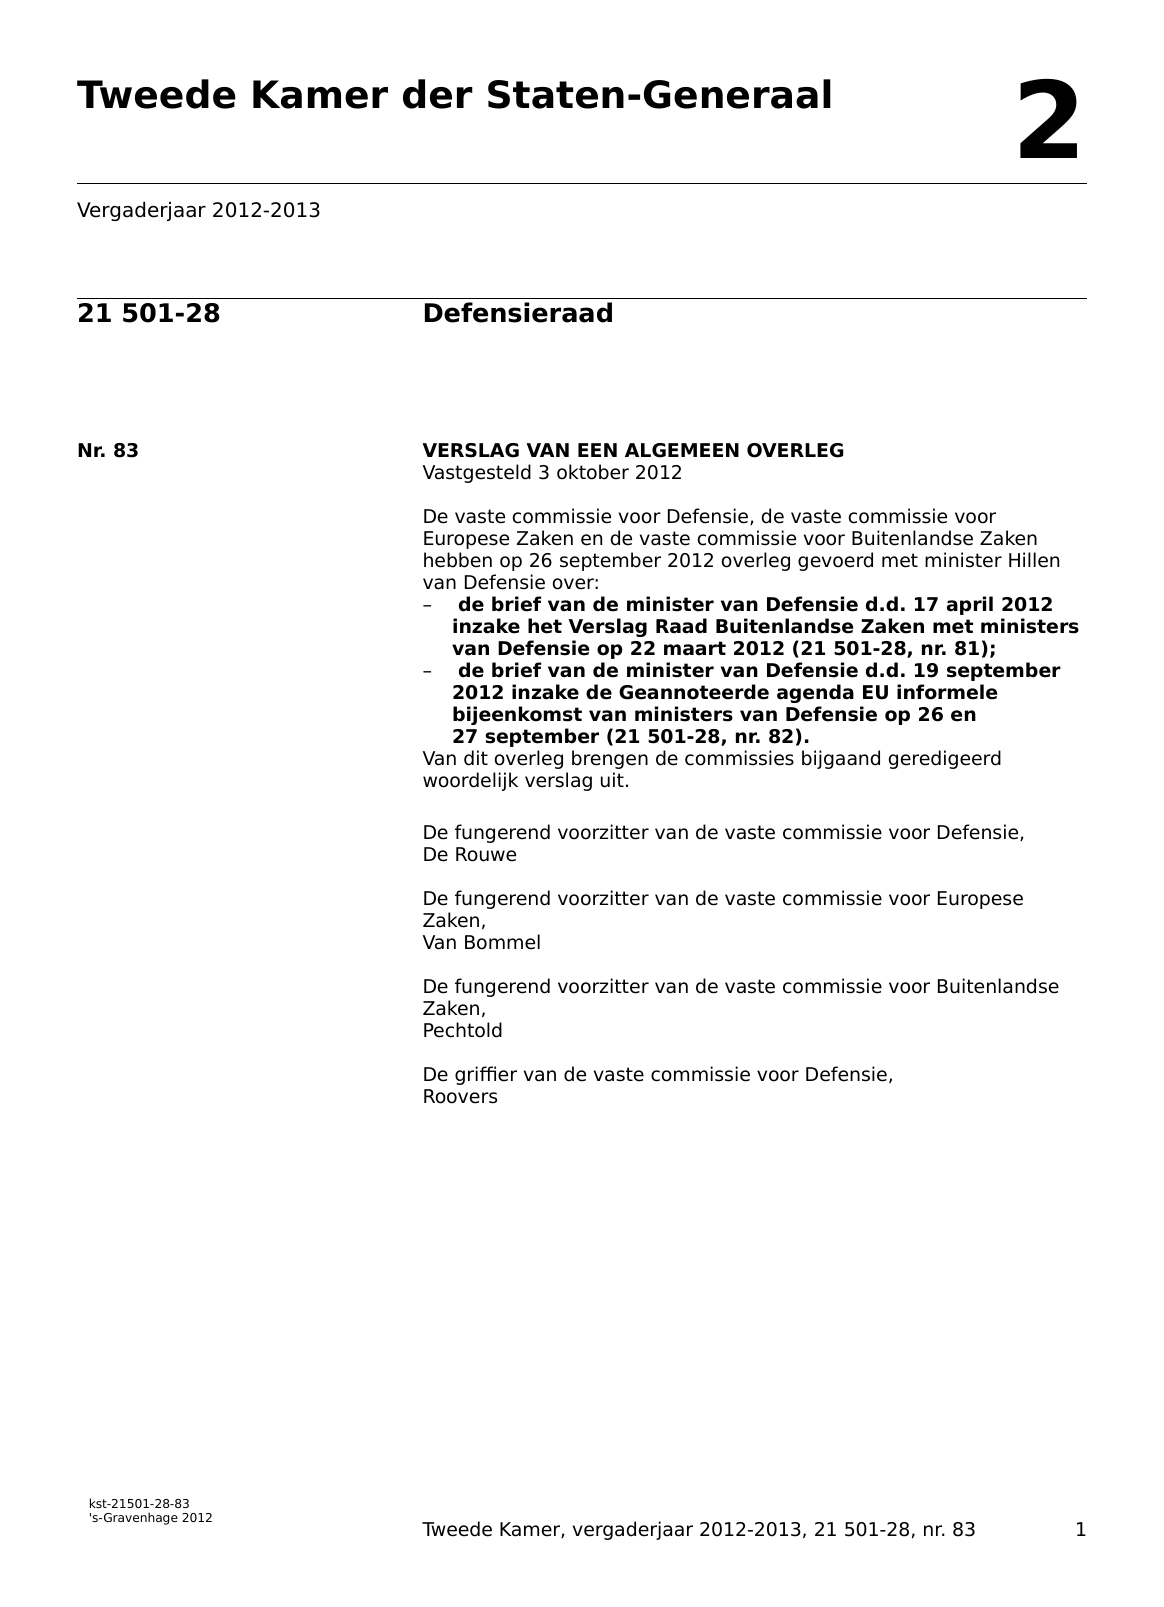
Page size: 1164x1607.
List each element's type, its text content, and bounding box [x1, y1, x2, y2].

text De fungerend voorzitter van de vaste commissie voor Buitenlandse Zaken, Pechtold [422, 976, 1087, 1042]
text 's-Gravenhage 2012 [88, 1511, 323, 1525]
text Vastgesteld 3 oktober 2012 [422, 462, 1087, 484]
text – de brief van de minister van Defensie d.d. 17 april 2012 inzake het Verslag Raad Buitenlandse Zaken met ministers van Defensie op 22 maart 2012 (21 501-28, nr. 81); [422, 594, 1087, 660]
text De griffier van de vaste commissie voor Defensie, Roovers [422, 1064, 1087, 1108]
subtitle 21 501-28 Defensieraad [77, 299, 1087, 329]
text De vaste commissie voor Defensie, de vaste commissie voor Europese Zaken en de vaste commissie voor Buitenlandse Zaken hebben op 26 september 2012 overleg gevoerd met minister Hillen van Defensie over: [422, 506, 1087, 594]
text kst-21501-28-83 [88, 1497, 323, 1511]
table_cell Vergaderjaar 2012-2013 [77, 184, 1087, 298]
table_header Tweede Kamer der Staten-Generaal [77, 59, 886, 183]
text De fungerend voorzitter van de vaste commissie voor Europese Zaken, Van Bommel [422, 888, 1087, 954]
text – de brief van de minister van Defensie d.d. 19 september 2012 inzake de Geannoteerde agenda EU informele bijeenkomst van ministers van Defensie op 26 en 27 september (21 501-28, nr. 82). [422, 660, 1087, 748]
text Van dit overleg brengen de commissies bijgaand geredigeerd woordelijk verslag uit. [422, 748, 1087, 792]
text De fungerend voorzitter van de vaste commissie voor Defensie, De Rouwe [422, 822, 1087, 866]
subtitle Nr. 83 VERSLAG VAN EEN ALGEMEEN OVERLEG [77, 440, 1087, 462]
table_header 2 [886, 59, 1087, 183]
